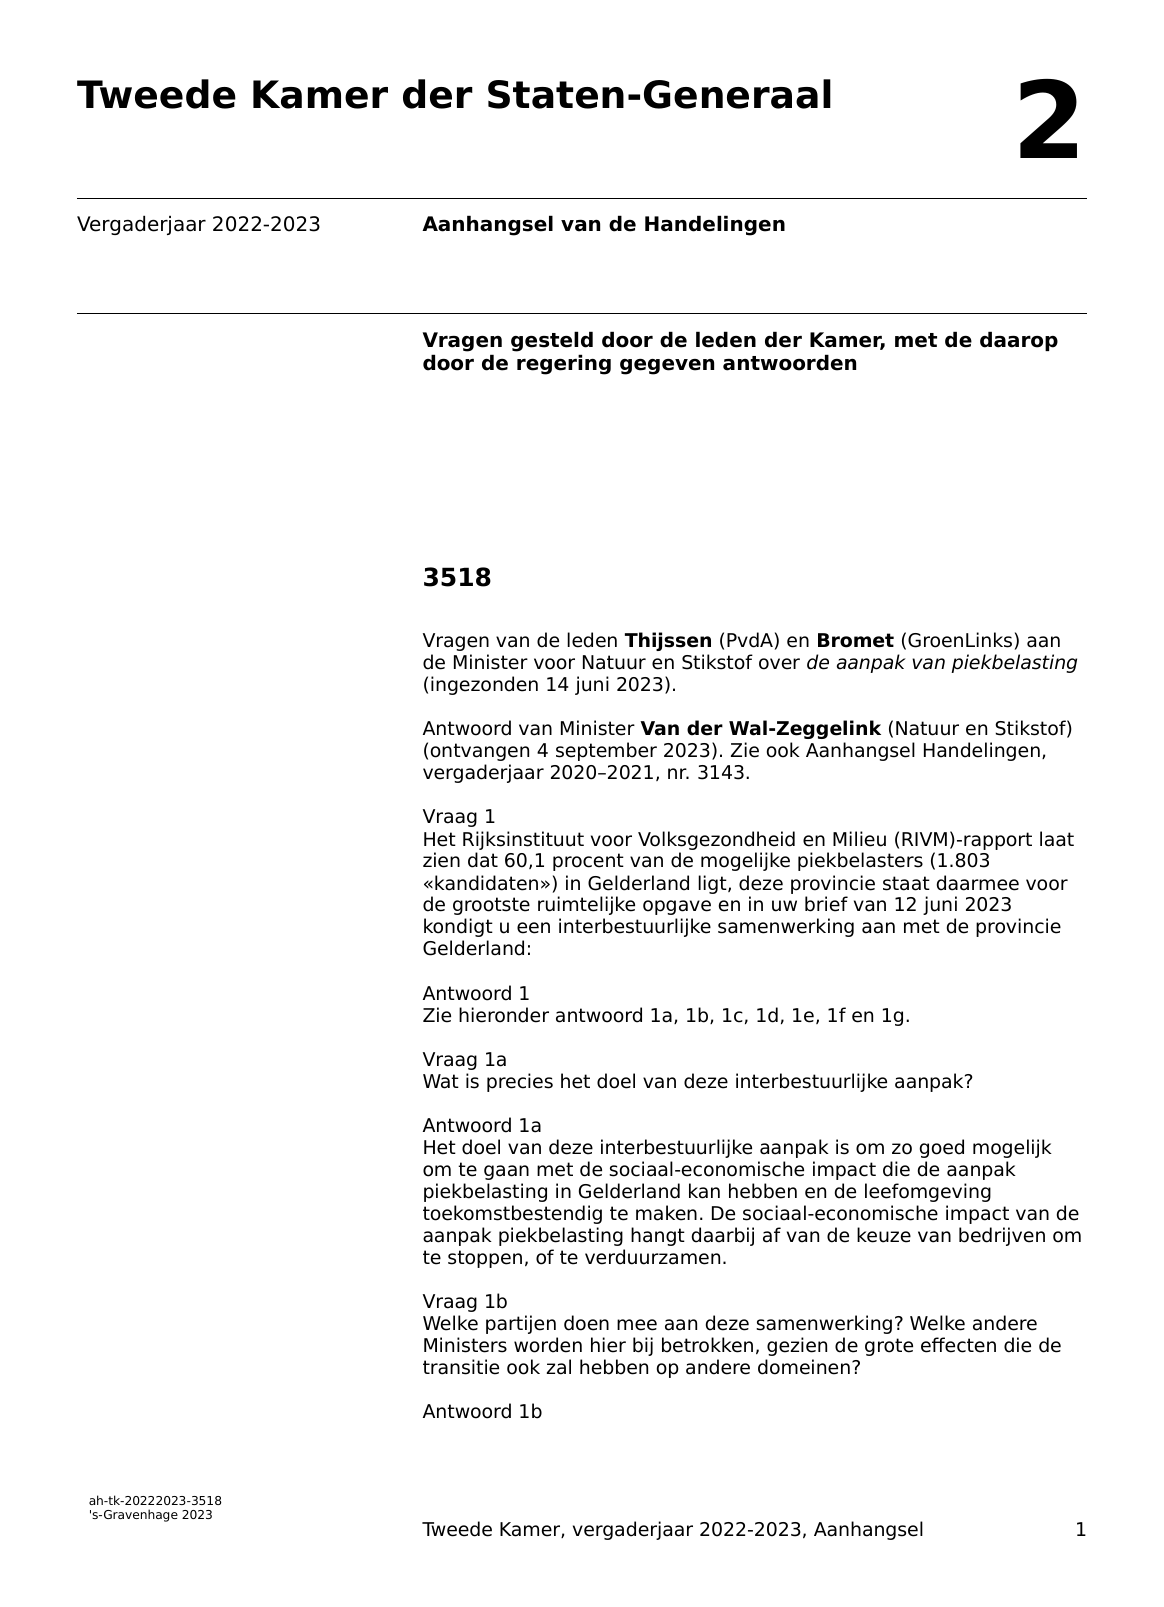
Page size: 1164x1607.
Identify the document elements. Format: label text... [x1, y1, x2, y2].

text 3518 [422, 563, 1087, 592]
text Antwoord 1a [422, 1115, 1087, 1137]
text Antwoord 1 [422, 982, 1087, 1004]
text Antwoord 1b [422, 1401, 1087, 1423]
text Het Rijksinstituut voor Volksgezondheid en Milieu (RIVM)-rapport laat zien dat 60,1 procent van de mogelijke piekbelasters (1.803 «kandidaten») in Gelderland ligt, deze provincie staat daarmee voor de grootste ruimtelijke opgave en in uw brief van 12 juni 2023 kondigt u een interbestuurlijke samenwerking aan met de provincie Gelderland: [422, 828, 1087, 960]
text Het doel van deze interbestuurlijke aanpak is om zo goed mogelijk om te gaan met de sociaal-economische impact die de aanpak piekbelasting in Gelderland kan hebben en de leefomgeving toekomstbestendig te maken. De sociaal-economische impact van de aanpak piekbelasting hangt daarbij af van de keuze van bedrijven om te stoppen, of te verduurzamen. [422, 1137, 1087, 1269]
table_cell Vergaderjaar 2022-2023 [77, 199, 422, 313]
text Vraag 1b [422, 1291, 1087, 1313]
text ah-tk-20222023-3518 [88, 1494, 323, 1508]
table_cell Aanhangsel van de Handelingen [422, 199, 1087, 313]
text 's-Gravenhage 2023 [88, 1508, 323, 1522]
text Wat is precies het doel van deze interbestuurlijke aanpak? [422, 1071, 1087, 1093]
text Vraag 1a [422, 1049, 1087, 1071]
text Antwoord van Minister Van der Wal-Zeggelink (Natuur en Stikstof) (ontvangen 4 september 2023). Zie ook Aanhangsel Handelingen, vergaderjaar 2020–2021, nr. 3143. [422, 718, 1087, 784]
text Vraag 1 [422, 806, 1087, 828]
table_header Tweede Kamer der Staten-Generaal [77, 59, 886, 198]
text Welke partijen doen mee aan deze samenwerking? Welke andere Ministers worden hier bij betrokken, gezien de grote effecten die de transitie ook zal hebben op andere domeinen? [422, 1313, 1087, 1379]
table_cell [77, 314, 422, 375]
table_header 2 [886, 59, 1087, 198]
text Zie hieronder antwoord 1a, 1b, 1c, 1d, 1e, 1f en 1g. [422, 1004, 1087, 1026]
text Vragen van de leden Thijssen (PvdA) en Bromet (GroenLinks) aan de Minister voor Natuur en Stikstof over de aanpak van piekbelasting (ingezonden 14 juni 2023). [422, 630, 1087, 696]
table_cell Vragen gesteld door de leden der Kamer, met de daarop door de regering gegeven antwoorden [422, 314, 1087, 375]
